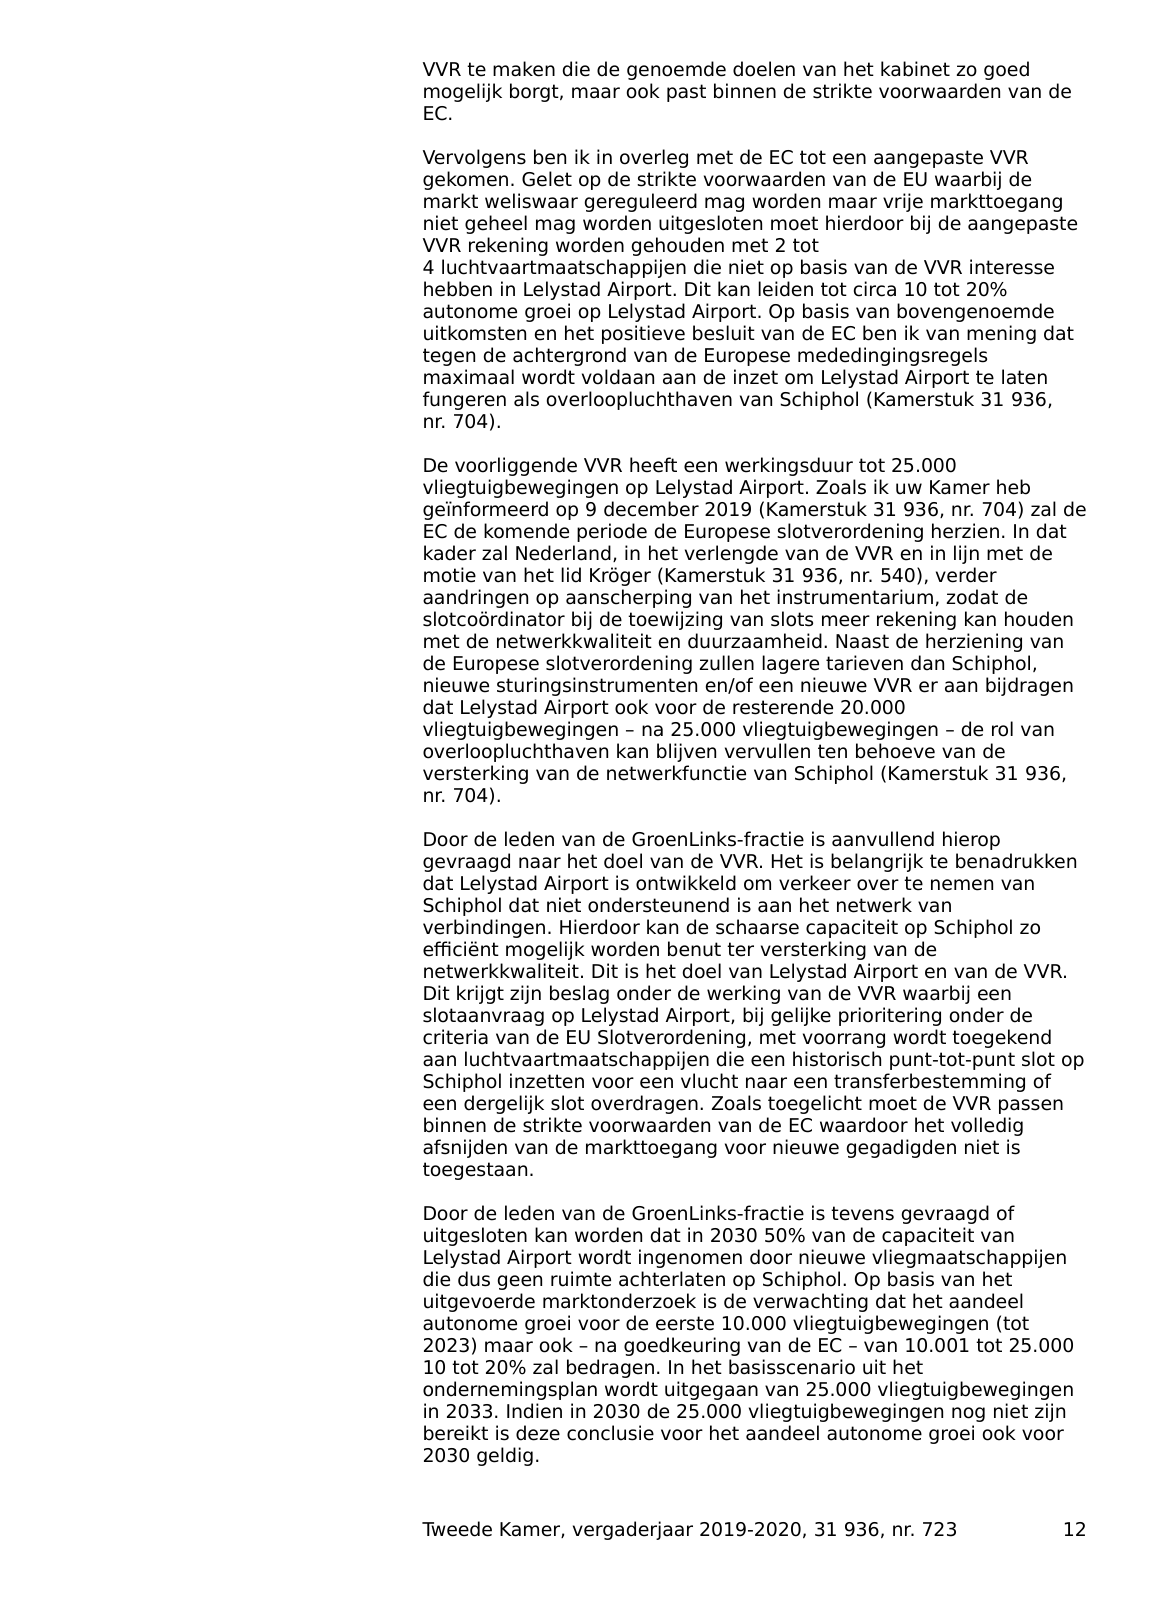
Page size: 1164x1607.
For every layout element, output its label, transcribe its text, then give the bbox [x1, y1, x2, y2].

text De voorliggende VVR heeft een werkingsduur tot 25.000 vliegtuigbewegingen op Lelystad Airport. Zoals ik uw Kamer heb geïnformeerd op 9 december 2019 (Kamerstuk 31 936, nr. 704) zal de EC de komende periode de Europese slotverordening herzien. In dat kader zal Nederland, in het verlengde van de VVR en in lijn met de motie van het lid Kröger (Kamerstuk 31 936, nr. 540), verder aandringen op aanscherping van het instrumentarium, zodat de slotcoördinator bij de toewijzing van slots meer rekening kan houden met de netwerkkwaliteit en duurzaamheid. Naast de herziening van de Europese slotverordening zullen lagere tarieven dan Schiphol, nieuwe sturingsinstrumenten en/of een nieuwe VVR er aan bijdragen dat Lelystad Airport ook voor de resterende 20.000 vliegtuigbewegingen – na 25.000 vliegtuigbewegingen – de rol van overloopluchthaven kan blijven vervullen ten behoeve van de versterking van de netwerkfunctie van Schiphol (Kamerstuk 31 936, nr. 704). [422, 455, 1087, 807]
text VVR te maken die de genoemde doelen van het kabinet zo goed mogelijk borgt, maar ook past binnen de strikte voorwaarden van de EC. [422, 59, 1087, 125]
text Door de leden van de GroenLinks-fractie is aanvullend hierop gevraagd naar het doel van de VVR. Het is belangrijk te benadrukken dat Lelystad Airport is ontwikkeld om verkeer over te nemen van Schiphol dat niet ondersteunend is aan het netwerk van verbindingen. Hierdoor kan de schaarse capaciteit op Schiphol zo efficiënt mogelijk worden benut ter versterking van de netwerkkwaliteit. Dit is het doel van Lelystad Airport en van de VVR. Dit krijgt zijn beslag onder de werking van de VVR waarbij een slotaanvraag op Lelystad Airport, bij gelijke prioritering onder de criteria van de EU Slotverordening, met voorrang wordt toegekend aan luchtvaartmaatschappijen die een historisch punt-tot-punt slot op Schiphol inzetten voor een vlucht naar een transferbestemming of een dergelijk slot overdragen. Zoals toegelicht moet de VVR passen binnen de strikte voorwaarden van de EC waardoor het volledig afsnijden van de markttoegang voor nieuwe gegadigden niet is toegestaan. [422, 829, 1087, 1181]
text Door de leden van de GroenLinks-fractie is tevens gevraagd of uitgesloten kan worden dat in 2030 50% van de capaciteit van Lelystad Airport wordt ingenomen door nieuwe vliegmaatschappijen die dus geen ruimte achterlaten op Schiphol. Op basis van het uitgevoerde marktonderzoek is de verwachting dat het aandeel autonome groei voor de eerste 10.000 vliegtuigbewegingen (tot 2023) maar ook – na goedkeuring van de EC – van 10.001 tot 25.000 10 tot 20% zal bedragen. In het basisscenario uit het ondernemingsplan wordt uitgegaan van 25.000 vliegtuigbewegingen in 2033. Indien in 2030 de 25.000 vliegtuigbewegingen nog niet zijn bereikt is deze conclusie voor het aandeel autonome groei ook voor 2030 geldig. [422, 1203, 1087, 1467]
text Vervolgens ben ik in overleg met de EC tot een aangepaste VVR gekomen. Gelet op de strikte voorwaarden van de EU waarbij de markt weliswaar gereguleerd mag worden maar vrije markttoegang niet geheel mag worden uitgesloten moet hierdoor bij de aangepaste VVR rekening worden gehouden met 2 tot 4 luchtvaartmaatschappijen die niet op basis van de VVR interesse hebben in Lelystad Airport. Dit kan leiden tot circa 10 tot 20% autonome groei op Lelystad Airport. Op basis van bovengenoemde uitkomsten en het positieve besluit van de EC ben ik van mening dat tegen de achtergrond van de Europese mededingingsregels maximaal wordt voldaan aan de inzet om Lelystad Airport te laten fungeren als overloopluchthaven van Schiphol (Kamerstuk 31 936, nr. 704). [422, 147, 1087, 433]
